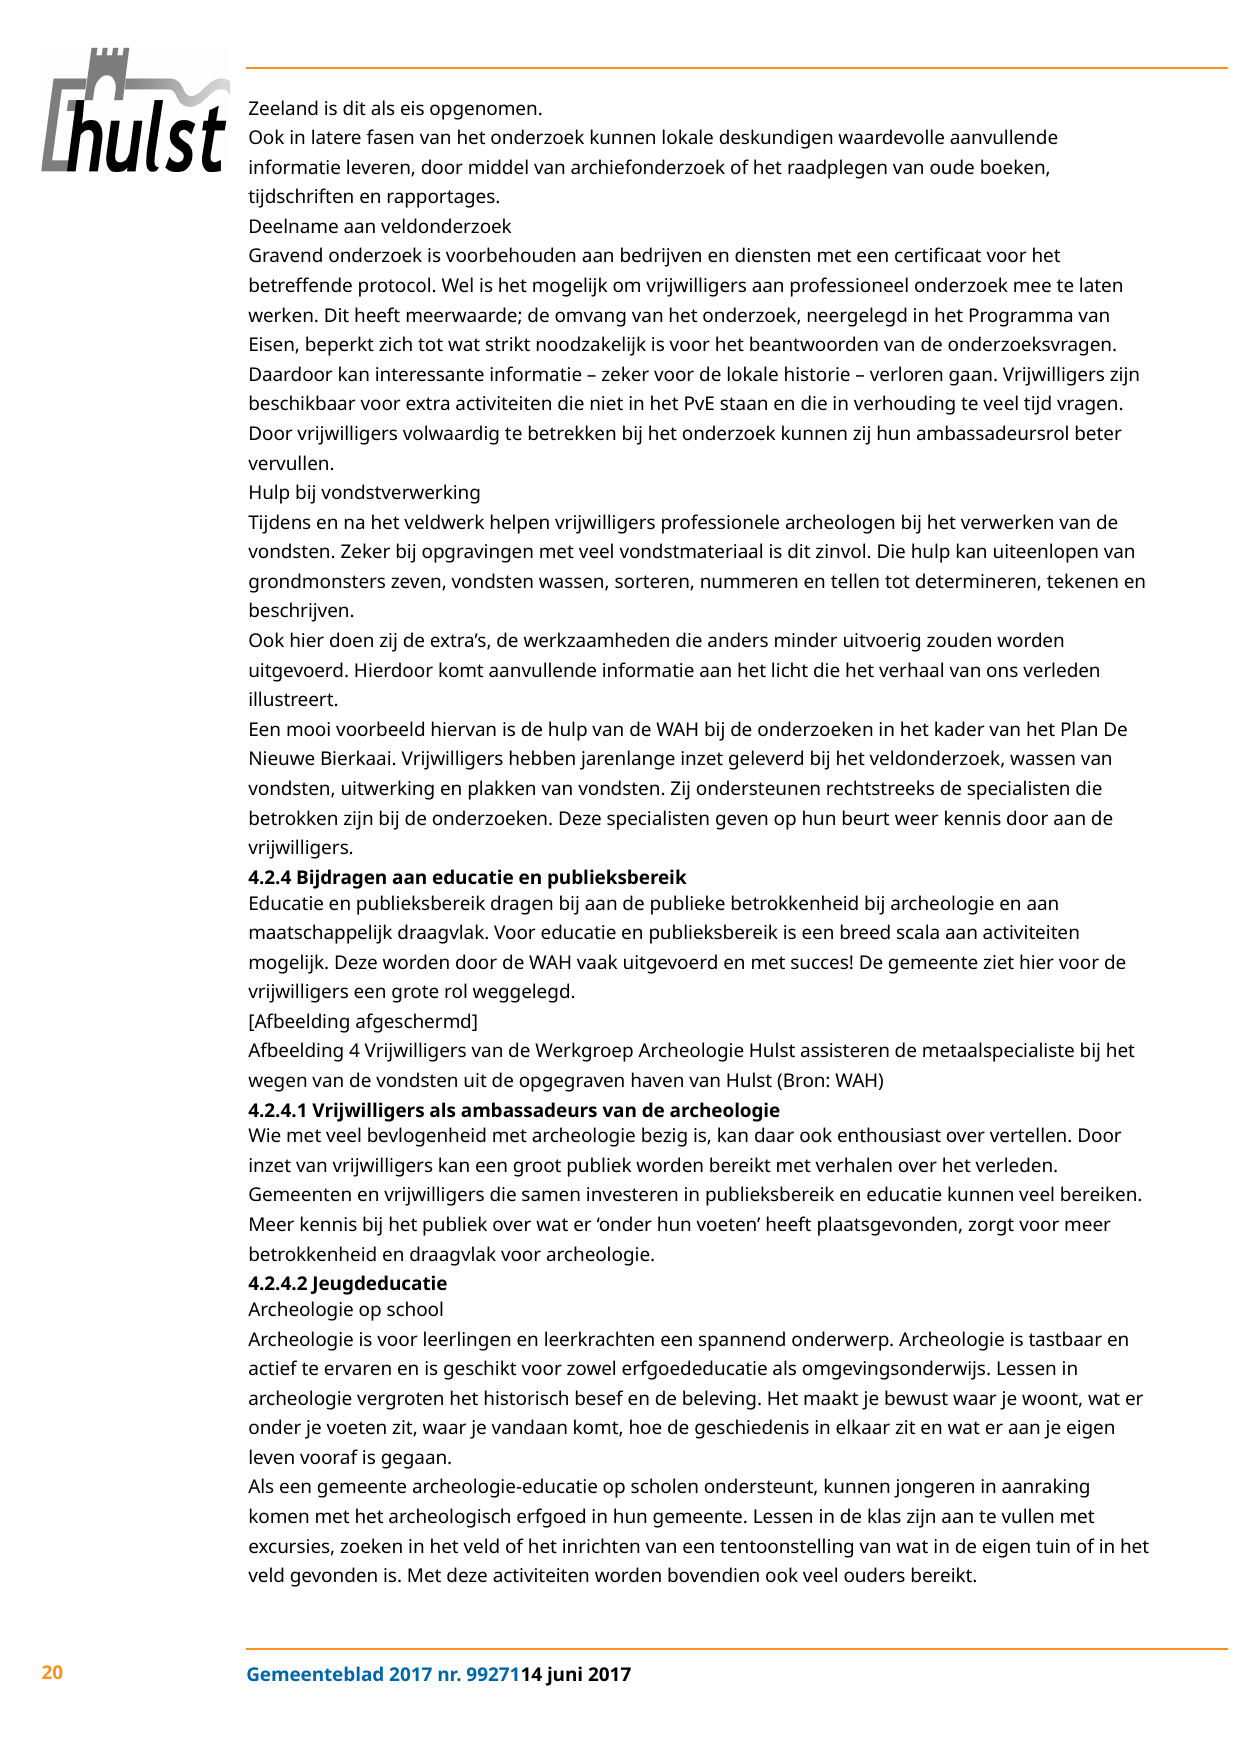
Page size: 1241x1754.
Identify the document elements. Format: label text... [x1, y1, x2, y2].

text 4.2.4 Bijdragen aan educatie en publieksbereik [248, 864, 1152, 890]
text Gravend onderzoek is voorbehouden aan bedrijven en diensten met een certificaat voor het betreffende protocol. Wel is het mogelijk om vrijwilligers aan professioneel onderzoek mee te laten werken. Dit heeft meerwaarde; de omvang van het onderzoek, neergelegd in het Programma van Eisen, beperkt zich tot wat strikt noodzakelijk is voor het beantwoorden van de onderzoeksvragen. Daardoor kan interessante informatie – zeker voor de lokale historie – verloren gaan. Vrijwilligers zijn beschikbaar voor extra activiteiten die niet in het PvE staan en die in verhouding te veel tijd vragen. Door vrijwilligers volwaardig te betrekken bij het onderzoek kunnen zij hun ambassadeursrol beter vervullen. [248, 243, 1152, 476]
text Archeologie is voor leerlingen en leerkrachten een spannend onderwerp. Archeologie is tastbaar en actief te ervaren en is geschikt voor zowel erfgoededucatie als omgevingsonderwijs. Lessen in archeologie vergroten het historisch besef en de beleving. Het maakt je bewust waar je woont, wat er onder je voeten zit, waar je vandaan komt, hoe de geschiedenis in elkaar zit en wat er aan je eigen leven vooraf is gegaan. [248, 1326, 1152, 1470]
text Als een gemeente archeologie-educatie op scholen ondersteunt, kunnen jongeren in aanraking komen met het archeologisch erfgoed in hun gemeente. Lessen in de klas zijn aan te vullen met excursies, zoeken in het veld of het inrichten van een tentoonstelling van wat in de eigen tuin of in het veld gevonden is. Met deze activiteiten worden bovendien ook veel ouders bereikt. [248, 1474, 1152, 1588]
text Tijdens en na het veldwerk helpen vrijwilligers professionele archeologen bij het verwerken van de vondsten. Zeker bij opgravingen met veel vondstmateriaal is dit zinvol. Die hulp kan uiteenlopen van grondmonsters zeven, vondsten wassen, sorteren, nummeren en tellen tot determineren, tekenen en beschrijven. [248, 509, 1152, 623]
text Wie met veel bevlogenheid met archeologie bezig is, kan daar ook enthousiast over vertellen. Door inzet van vrijwilligers kan een groot publiek worden bereikt met verhalen over het verleden. Gemeenten en vrijwilligers die samen investeren in publieksbereik en educatie kunnen veel bereiken. Meer kennis bij het publiek over wat er ‘onder hun voeten’ heeft plaatsgevonden, zorgt voor meer betrokkenheid en draagvlak voor archeologie. [248, 1122, 1152, 1267]
text Educatie en publieksbereik dragen bij aan de publieke betrokkenheid bij archeologie en aan maatschappelijk draagvlak. Voor educatie en publieksbereik is een breed scala aan activiteiten mogelijk. Deze worden door de WAH vaak uitgevoerd en met succes! De gemeente ziet hier voor de vrijwilligers een grote rol weggelegd. [248, 890, 1152, 1004]
text Afbeelding 4 Vrijwilligers van de Werkgroep Archeologie Hulst assisteren de metaalspecialiste bij het wegen van de vondsten uit de opgegraven haven van Hulst (Bron: WAH) [248, 1038, 1152, 1093]
text Deelname aan veldonderzoek [248, 213, 1152, 239]
text Hulp bij vondstverwerking [248, 479, 1152, 505]
text Ook hier doen zij de extra’s, de werkzaamheden die anders minder uitvoerig zouden worden uitgevoerd. Hierdoor komt aanvullende informatie aan het licht die het verhaal van ons verleden illustreert. [248, 627, 1152, 712]
text Ook in latere fasen van het onderzoek kunnen lokale deskundigen waardevolle aanvullende informatie leveren, door middel van archiefonderzoek of het raadplegen van oude boeken, tijdschriften en rapportages. [248, 124, 1152, 209]
text Zeeland is dit als eis opgenomen. [248, 95, 1152, 121]
text [Afbeelding afgeschermd] [248, 1008, 1152, 1034]
text Archeologie op school [248, 1296, 1152, 1322]
picture [41, 47, 231, 172]
text 4.2.4.1 Vrijwilligers als ambassadeurs van de archeologie [248, 1097, 1152, 1122]
text 4.2.4.2 Jeugdeducatie [248, 1270, 1152, 1296]
text Een mooi voorbeeld hiervan is de hulp van de WAH bij de onderzoeken in het kader van het Plan De Nieuwe Bierkaai. Vrijwilligers hebben jarenlange inzet geleverd bij het veldonderzoek, wassen van vondsten, uitwerking en plakken van vondsten. Zij ondersteunen rechtstreeks de specialisten die betrokken zijn bij de onderzoeken. Deze specialisten geven op hun beurt weer kennis door aan de vrijwilligers. [248, 716, 1152, 860]
